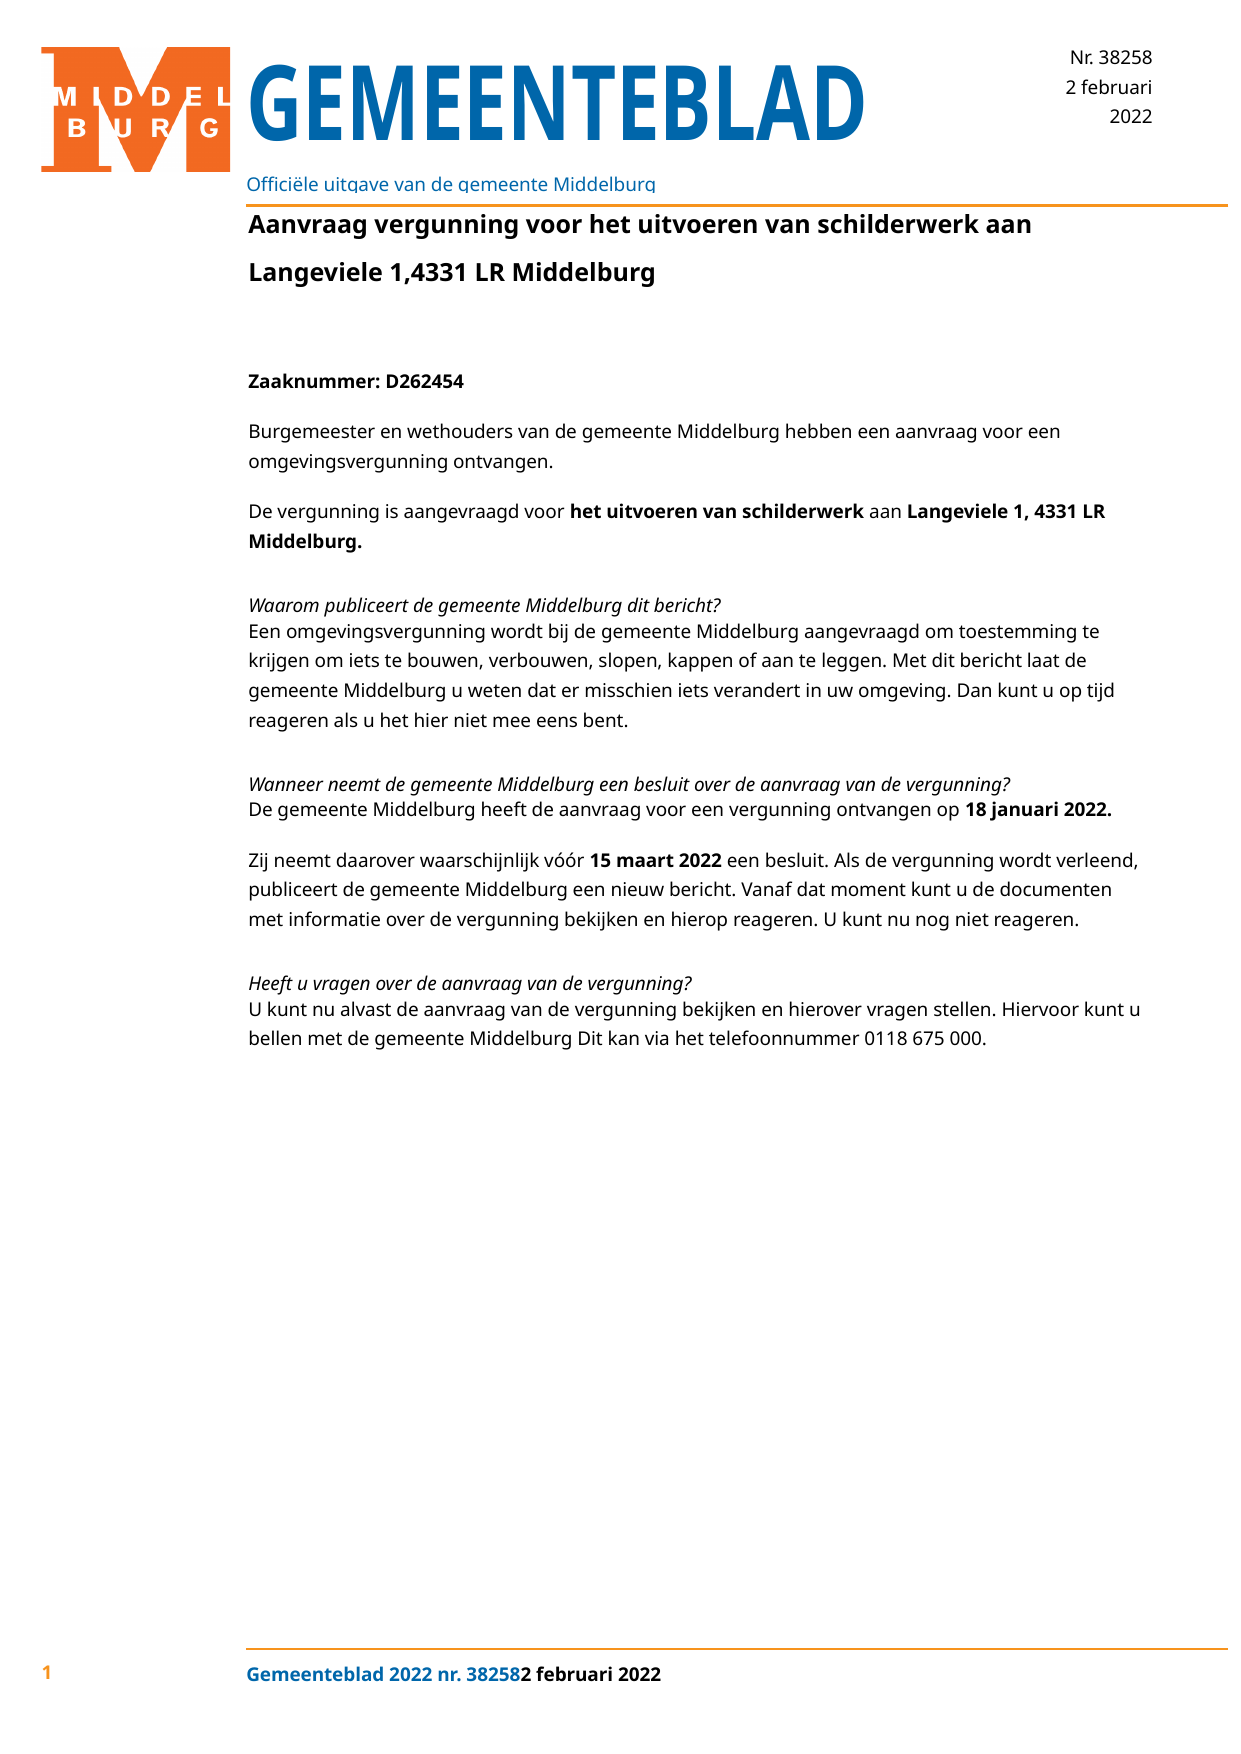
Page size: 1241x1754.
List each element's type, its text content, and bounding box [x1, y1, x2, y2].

text Waarom publiceert de gemeente Middelburg dit bericht? [248, 592, 1152, 618]
text Zij neemt daarover waarschijnlijk vóór 15 maart 2022 een besluit. Als de vergunning wordt verleend, publiceert de gemeente Middelburg een nieuw bericht. Vanaf dat moment kunt u de documenten met informatie over de vergunning bekijken en hierop reageren. U kunt nu nog niet reageren. [248, 847, 1152, 932]
text Een omgevingsvergunning wordt bij de gemeente Middelburg aangevraagd om toestemming te krijgen om iets te bouwen, verbouwen, slopen, kappen of aan te leggen. Met dit bericht laat de gemeente Middelburg u weten dat er misschien iets verandert in uw omgeving. Dan kunt u op tijd reageren als u het hier niet mee eens bent. [248, 618, 1152, 732]
picture [41, 47, 231, 172]
text Aanvraag vergunning voor het uitvoeren van schilderwerk aan Langeviele 1,4331 LR Middelburg [248, 207, 1152, 288]
text De vergunning is aangevraagd voor het uitvoeren van schilderwerk aan Langeviele 1, 4331 LR Middelburg. [248, 499, 1152, 554]
text De gemeente Middelburg heeft de aanvraag voor een vergunning ontvangen op 18 januari 2022. [248, 796, 1152, 822]
text Heeft u vragen over de aanvraag van de vergunning? [248, 970, 1152, 996]
text Burgemeester en wethouders van de gemeente Middelburg hebben een aanvraag voor een omgevingsvergunning ontvangen. [248, 419, 1152, 474]
text Wanneer neemt de gemeente Middelburg een besluit over de aanvraag van de vergunning? [248, 771, 1152, 796]
text Zaaknummer: D262454 [248, 368, 1152, 394]
text U kunt nu alvast de aanvraag van de vergunning bekijken en hierover vragen stellen. Hiervoor kunt u bellen met de gemeente Middelburg Dit kan via het telefoonnummer 0118 675 000. [248, 996, 1152, 1051]
